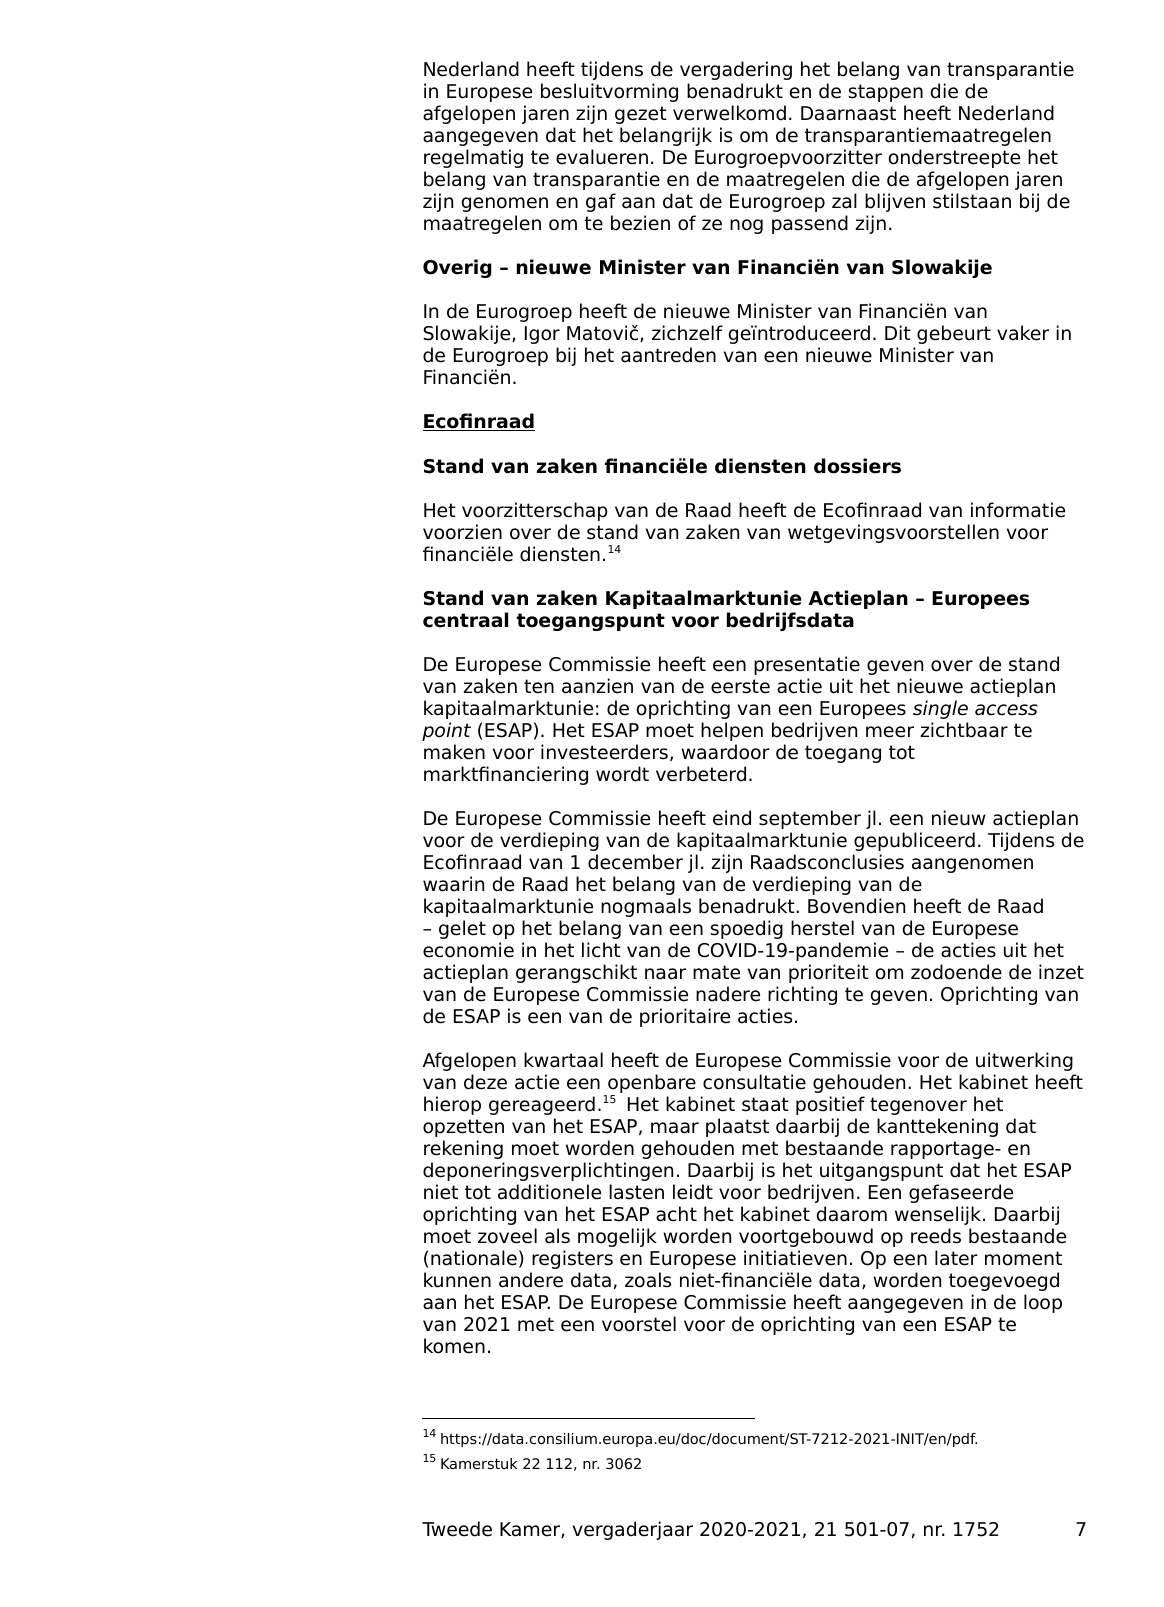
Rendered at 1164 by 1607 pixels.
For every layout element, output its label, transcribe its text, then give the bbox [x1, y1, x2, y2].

subtitle Overig – nieuwe Minister van Financiën van Slowakije [422, 257, 1087, 279]
text De Europese Commissie heeft een presentatie geven over de stand van zaken ten aanzien van de eerste actie uit het nieuwe actieplan kapitaalmarktunie: de oprichting van een Europees single access point (ESAP). Het ESAP moet helpen bedrijven meer zichtbaar te maken voor investeerders, waardoor de toegang tot marktfinanciering wordt verbeterd. [422, 654, 1087, 786]
text https://data.consilium.europa.eu/doc/document/ST-7212-2021-INIT/en/pdf. [422, 1427, 1087, 1449]
text In de Eurogroep heeft de nieuwe Minister van Financiën van Slowakije, Igor Matovič, zichzelf geïntroduceerd. Dit gebeurt vaker in de Eurogroep bij het aantreden van een nieuwe Minister van Financiën. [422, 301, 1087, 389]
subtitle Stand van zaken financiële diensten dossiers [422, 456, 1087, 477]
text De Europese Commissie heeft eind september jl. een nieuw actieplan voor de verdieping van de kapitaalmarktunie gepubliceerd. Tijdens de Ecofinraad van 1 december jl. zijn Raadsconclusies aangenomen waarin de Raad het belang van de verdieping van de kapitaalmarktunie nogmaals benadrukt. Bovendien heeft de Raad – gelet op het belang van een spoedig herstel van de Europese economie in het licht van de COVID-19-pandemie – de acties uit het actieplan gerangschikt naar mate van prioriteit om zodoende de inzet van de Europese Commissie nadere richting te geven. Oprichting van de ESAP is een van de prioritaire acties. [422, 808, 1087, 1028]
text Nederland heeft tijdens de vergadering het belang van transparantie in Europese besluitvorming benadrukt en de stappen die de afgelopen jaren zijn gezet verwelkomd. Daarnaast heeft Nederland aangegeven dat het belangrijk is om de transparantiemaatregelen regelmatig te evalueren. De Eurogroepvoorzitter onderstreepte het belang van transparantie en de maatregelen die de afgelopen jaren zijn genomen en gaf aan dat de Eurogroep zal blijven stilstaan bij de maatregelen om te bezien of ze nog passend zijn. [422, 59, 1087, 235]
subtitle Stand van zaken Kapitaalmarktunie Actieplan – Europees centraal toegangspunt voor bedrijfsdata [422, 588, 1087, 632]
text Kamerstuk 22 112, nr. 3062 [422, 1452, 1087, 1474]
text Het voorzitterschap van de Raad heeft de Ecofinraad van informatie voorzien over de stand van zaken van wetgevingsvoorstellen voor financiële diensten. [422, 500, 1087, 566]
subtitle Ecofinraad [422, 411, 1087, 433]
text Afgelopen kwartaal heeft de Europese Commissie voor de uitwerking van deze actie een openbare consultatie gehouden. Het kabinet heeft hierop gereageerd. Het kabinet staat positief tegenover het opzetten van het ESAP, maar plaatst daarbij de kanttekening dat rekening moet worden gehouden met bestaande rapportage- en deponeringsverplichtingen. Daarbij is het uitgangspunt dat het ESAP niet tot additionele lasten leidt voor bedrijven. Een gefaseerde oprichting van het ESAP acht het kabinet daarom wenselijk. Daarbij moet zoveel als mogelijk worden voortgebouwd op reeds bestaande (nationale) registers en Europese initiatieven. Op een later moment kunnen andere data, zoals niet-financiële data, worden toegevoegd aan het ESAP. De Europese Commissie heeft aangegeven in de loop van 2021 met een voorstel voor de oprichting van een ESAP te komen. [422, 1050, 1087, 1358]
